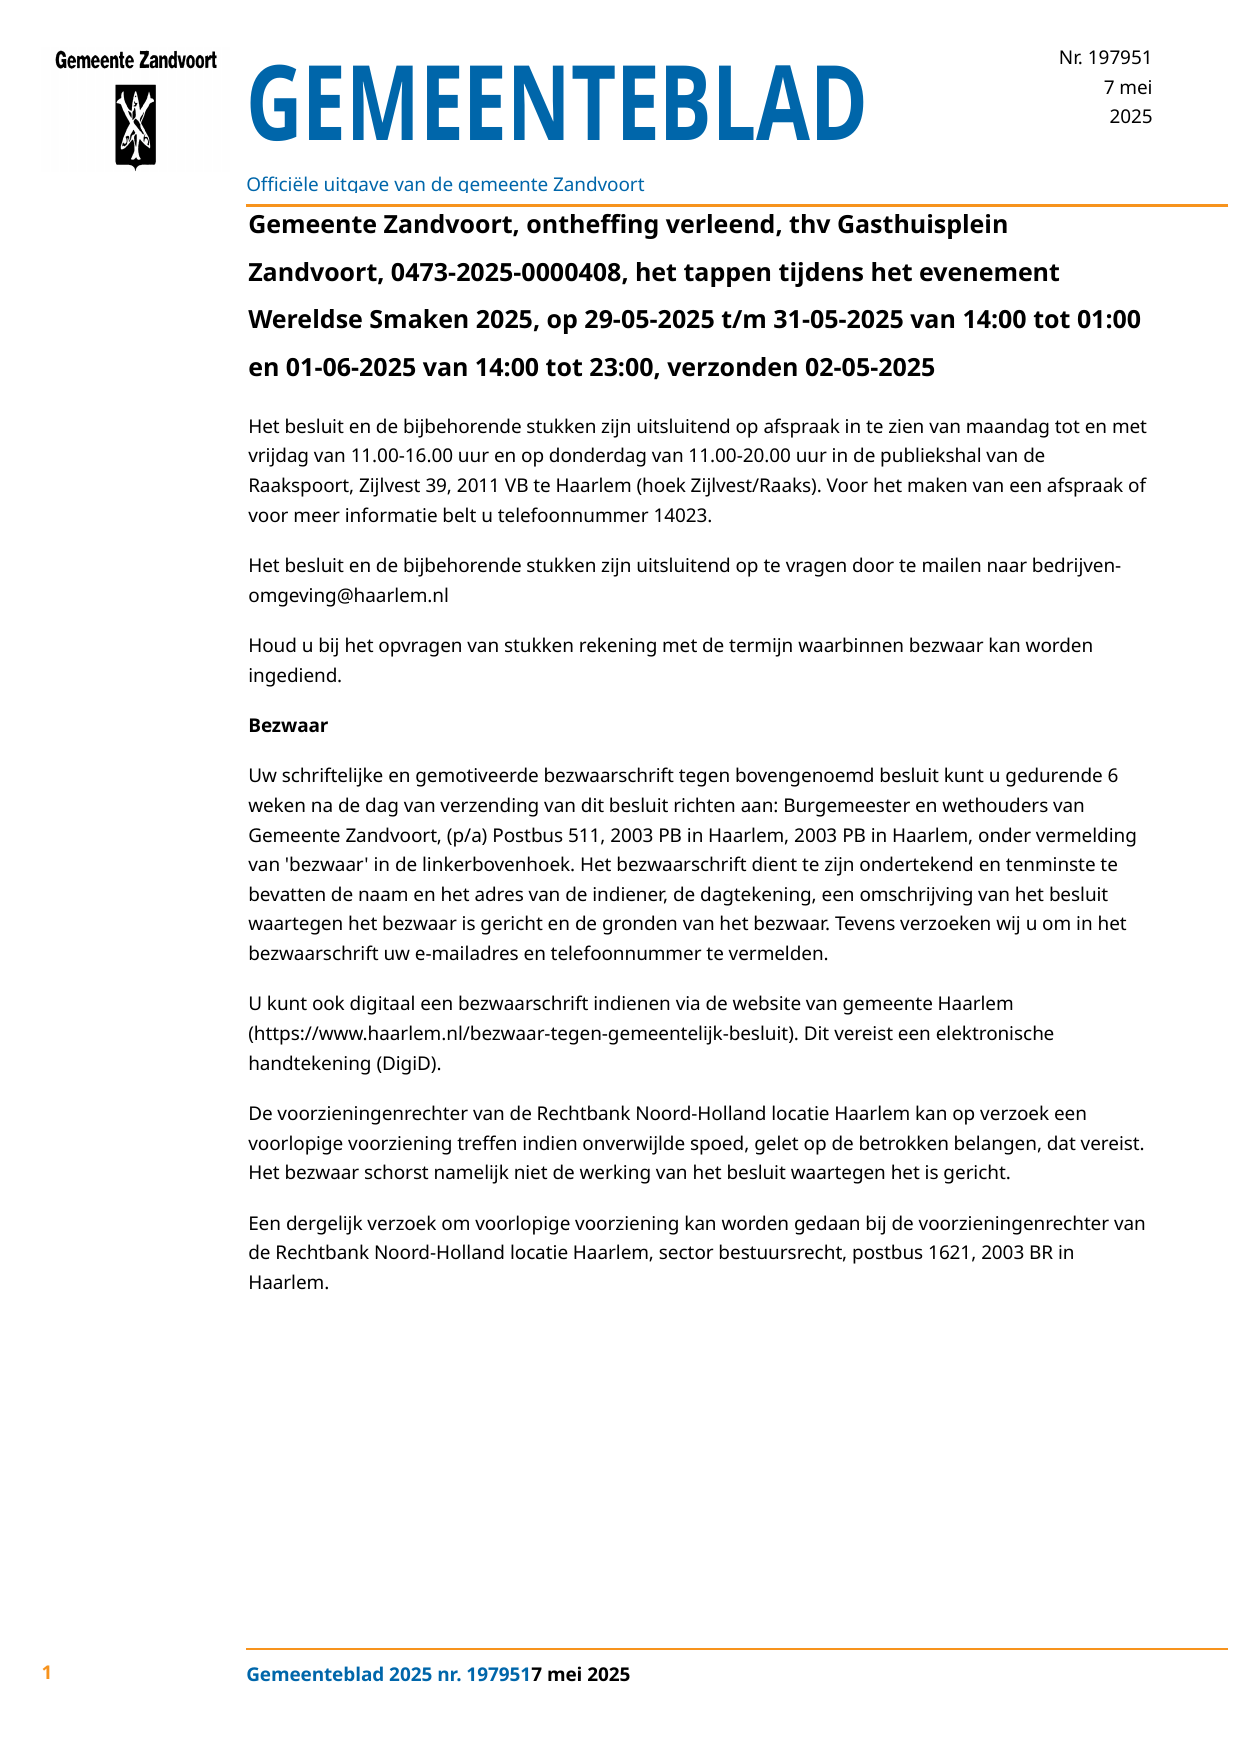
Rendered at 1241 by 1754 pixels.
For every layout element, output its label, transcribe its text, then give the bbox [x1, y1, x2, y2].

text Het besluit en de bijbehorende stukken zijn uitsluitend op te vragen door te mailen naar bedrijven-omgeving@haarlem.nl [248, 552, 1152, 608]
text Een dergelijk verzoek om voorlopige voorziening kan worden gedaan bij de voorzieningenrechter van de Rechtbank Noord-Holland locatie Haarlem, sector bestuursrecht, postbus 1621, 2003 BR in Haarlem. [248, 1210, 1152, 1295]
text Uw schriftelijke en gemotiveerde bezwaarschrift tegen bovengenoemd besluit kunt u gedurende 6 weken na de dag van verzending van dit besluit richten aan: Burgemeester en wethouders van Gemeente Zandvoort, (p/a) Postbus 511, 2003 PB in Haarlem, 2003 PB in Haarlem, onder vermelding van 'bezwaar' in de linkerbovenhoek. Het bezwaarschrift dient te zijn ondertekend en tenminste te bevatten de naam en het adres van de indiener, de dagtekening, een omschrijving van het besluit waartegen het bezwaar is gericht en de gronden van het bezwaar. Tevens verzoeken wij u om in het bezwaarschrift uw e-mailadres en telefoonnummer te vermelden. [248, 763, 1152, 966]
text Gemeente Zandvoort, ontheffing verleend, thv Gasthuisplein Zandvoort, 0473-2025-0000408, het tappen tijdens het evenement Wereldse Smaken 2025, op 29-05-2025 t/m 31-05-2025 van 14:00 tot 01:00 en 01-06-2025 van 14:00 tot 23:00, verzonden 02-05-2025 [248, 207, 1152, 384]
text De voorzieningenrechter van de Rechtbank Noord-Holland locatie Haarlem kan op verzoek een voorlopige voorziening treffen indien onverwijlde spoed, gelet op de betrokken belangen, dat vereist. Het bezwaar schorst namelijk niet de werking van het besluit waartegen het is gericht. [248, 1100, 1152, 1185]
text U kunt ook digitaal een bezwaarschrift indienen via de website van gemeente Haarlem (https://www.haarlem.nl/bezwaar-tegen-gemeentelijk-besluit). Dit vereist een elektronische handtekening (DigiD). [248, 991, 1152, 1076]
text Houd u bij het opvragen van stukken rekening met de termijn waarbinnen bezwaar kan worden ingediend. [248, 632, 1152, 688]
picture [41, 47, 231, 172]
text Het besluit en de bijbehorende stukken zijn uitsluitend op afspraak in te zien van maandag tot en met vrijdag van 11.00-16.00 uur en op donderdag van 11.00-20.00 uur in de publiekshal van de Raakspoort, Zijlvest 39, 2011 VB te Haarlem (hoek Zijlvest/Raaks). Voor het maken van een afspraak of voor meer informatie belt u telefoonnummer 14023. [248, 413, 1152, 528]
text Bezwaar [248, 712, 1152, 738]
